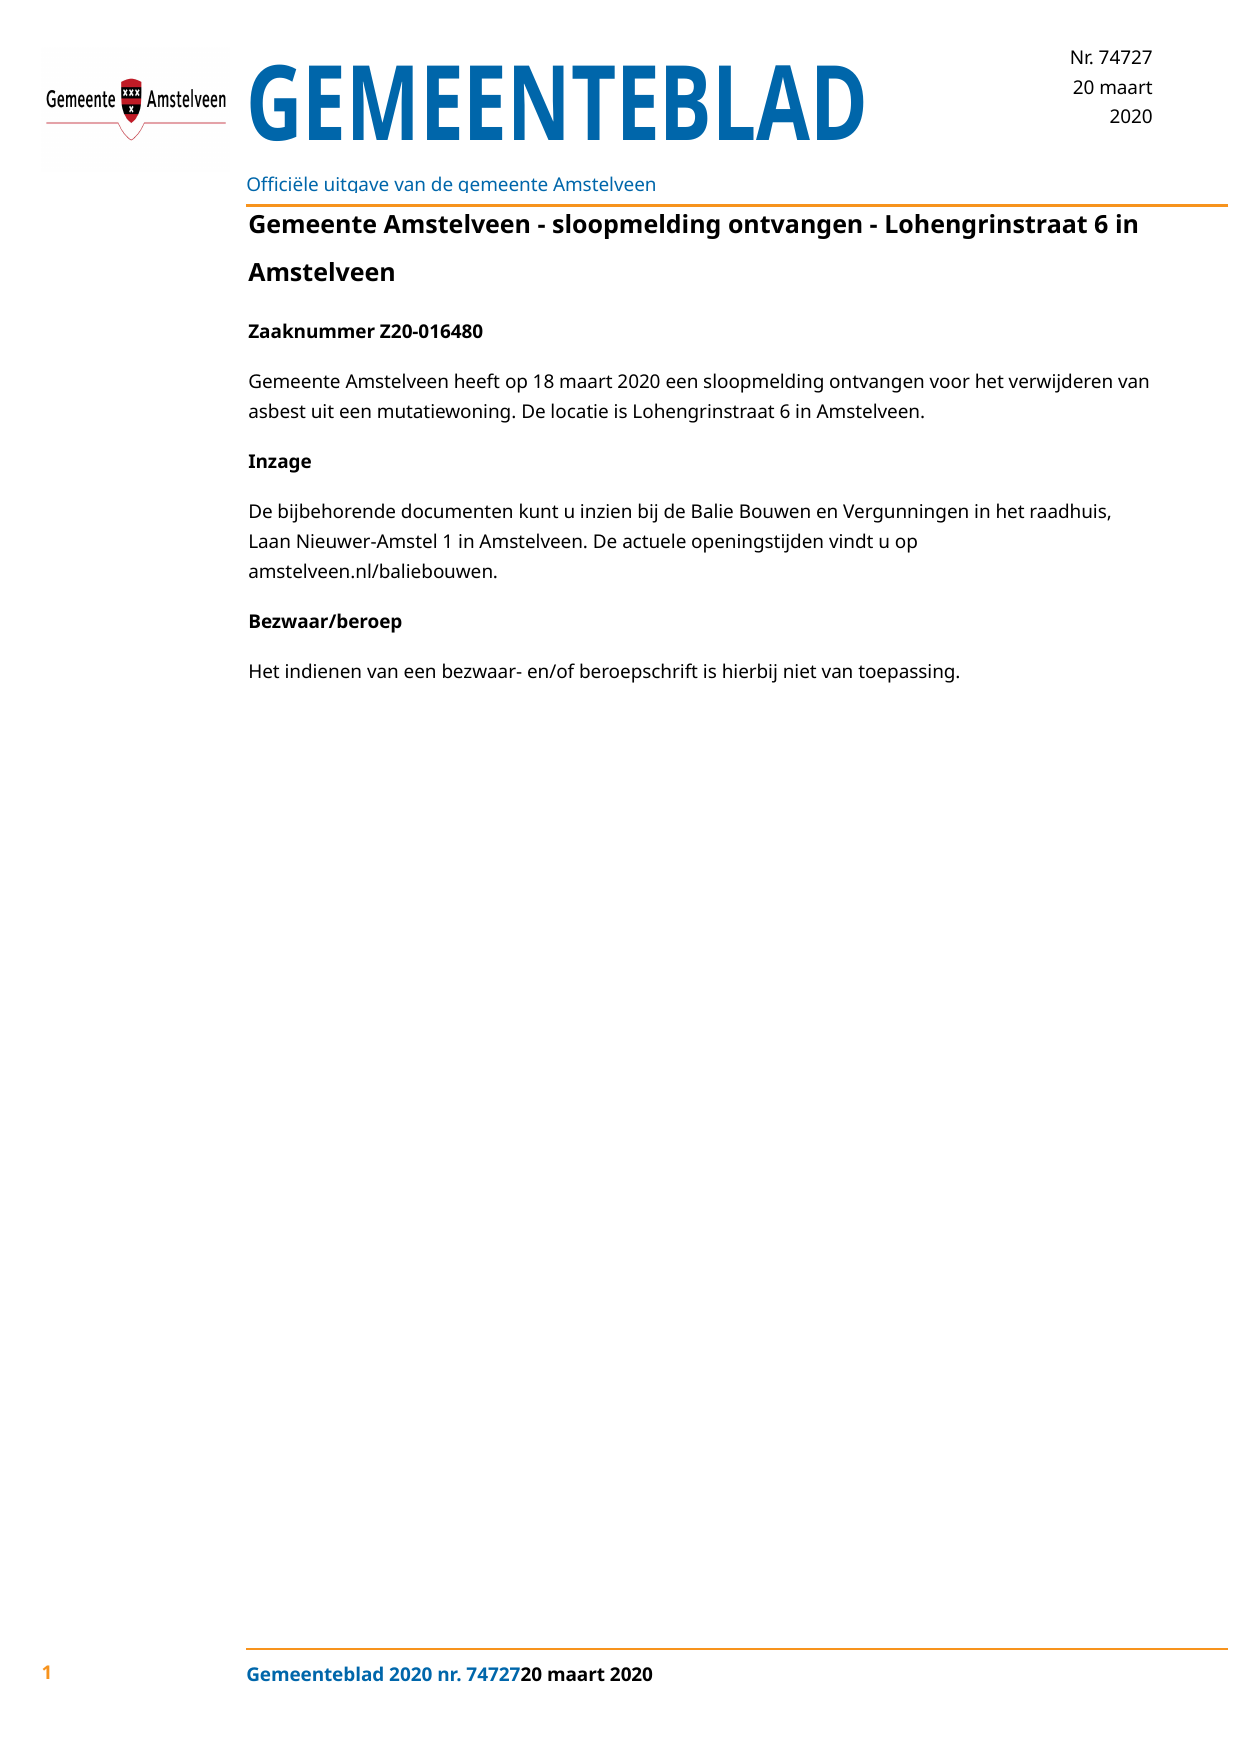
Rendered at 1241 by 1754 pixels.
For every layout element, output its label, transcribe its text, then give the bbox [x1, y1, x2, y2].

text Het indienen van een bezwaar- en/of beroepschrift is hierbij niet van toepassing. [248, 659, 1152, 684]
text Inzage [248, 448, 1152, 474]
picture [41, 47, 231, 172]
text De bijbehorende documenten kunt u inzien bij de Balie Bouwen en Vergunningen in het raadhuis, Laan Nieuwer-Amstel 1 in Amstelveen. De actuele openingstijden vindt u op amstelveen.nl/baliebouwen. [248, 499, 1152, 584]
text Gemeente Amstelveen - sloopmelding ontvangen - Lohengrinstraat 6 in Amstelveen [248, 207, 1152, 288]
text Bezwaar/beroep [248, 608, 1152, 634]
text Zaaknummer Z20-016480 [248, 318, 1152, 344]
text Gemeente Amstelveen heeft op 18 maart 2020 een sloopmelding ontvangen voor het verwijderen van asbest uit een mutatiewoning. De locatie is Lohengrinstraat 6 in Amstelveen. [248, 368, 1152, 424]
